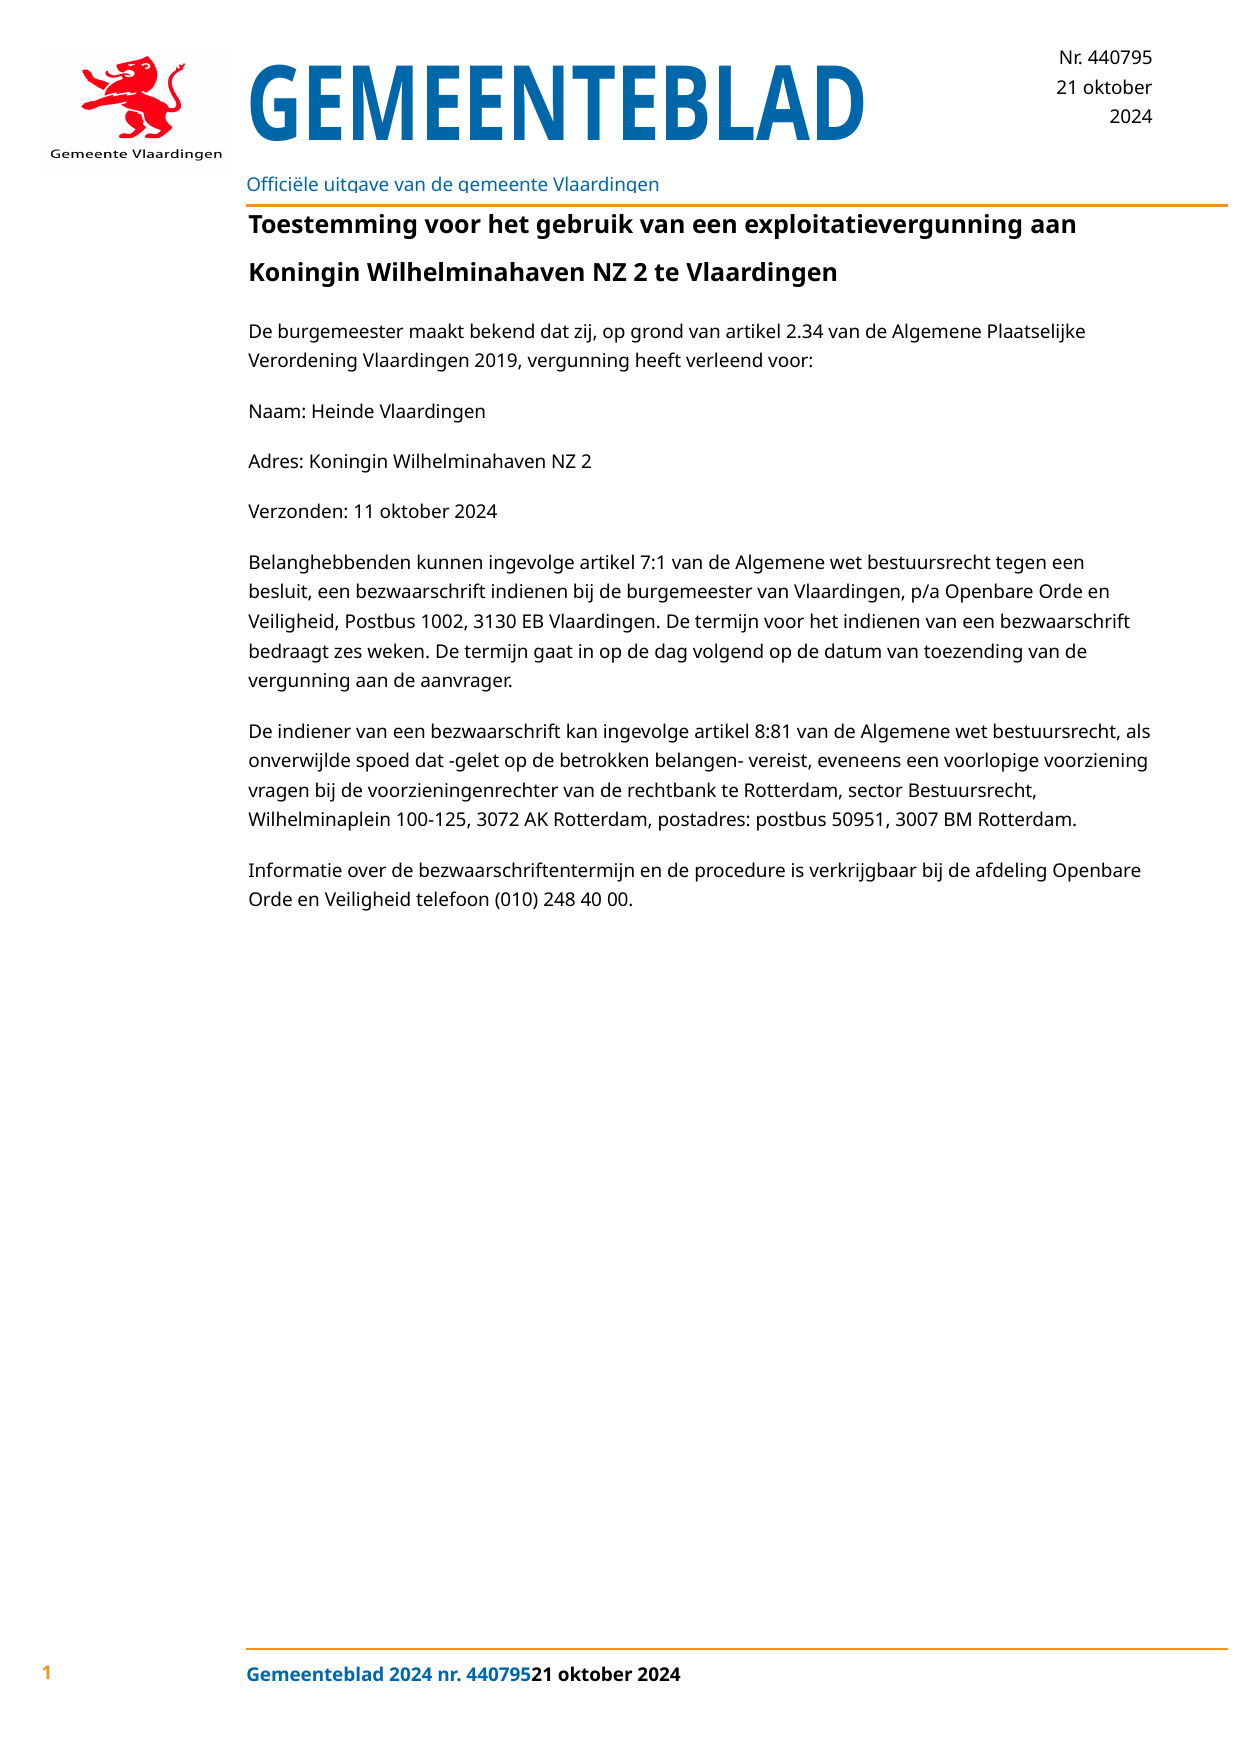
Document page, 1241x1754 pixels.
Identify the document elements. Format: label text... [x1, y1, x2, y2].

text Adres: Koningin Wilhelminahaven NZ 2 [248, 448, 1152, 474]
text Belanghebbenden kunnen ingevolge artikel 7:1 van de Algemene wet bestuursrecht tegen een besluit, een bezwaarschrift indienen bij de burgemeester van Vlaardingen, p/a Openbare Orde en Veiligheid, Postbus 1002, 3130 EB Vlaardingen. De termijn voor het indienen van een bezwaarschrift bedraagt zes weken. De termijn gaat in op de dag volgend op de datum van toezending van de vergunning aan de aanvrager. [248, 549, 1152, 693]
text De indiener van een bezwaarschrift kan ingevolge artikel 8:81 van de Algemene wet bestuursrecht, als onverwijlde spoed dat -gelet op de betrokken belangen- vereist, eveneens een voorlopige voorziening vragen bij de voorzieningenrechter van de rechtbank te Rotterdam, sector Bestuursrecht, Wilhelminaplein 100-125, 3072 AK Rotterdam, postadres: postbus 50951, 3007 BM Rotterdam. [248, 718, 1152, 832]
text De burgemeester maakt bekend dat zij, op grond van artikel 2.34 van de Algemene Plaatselijke Verordening Vlaardingen 2019, vergunning heeft verleend voor: [248, 318, 1152, 373]
text Naam: Heinde Vlaardingen [248, 398, 1152, 424]
text Toestemming voor het gebruik van een exploitatievergunning aan Koningin Wilhelminahaven NZ 2 te Vlaardingen [248, 207, 1152, 288]
text Verzonden: 11 oktober 2024 [248, 499, 1152, 524]
text Informatie over de bezwaarschriftentermijn en de procedure is verkrijgbaar bij de afdeling Openbare Orde en Veiligheid telefoon (010) 248 40 00. [248, 857, 1152, 912]
picture [41, 47, 231, 172]
